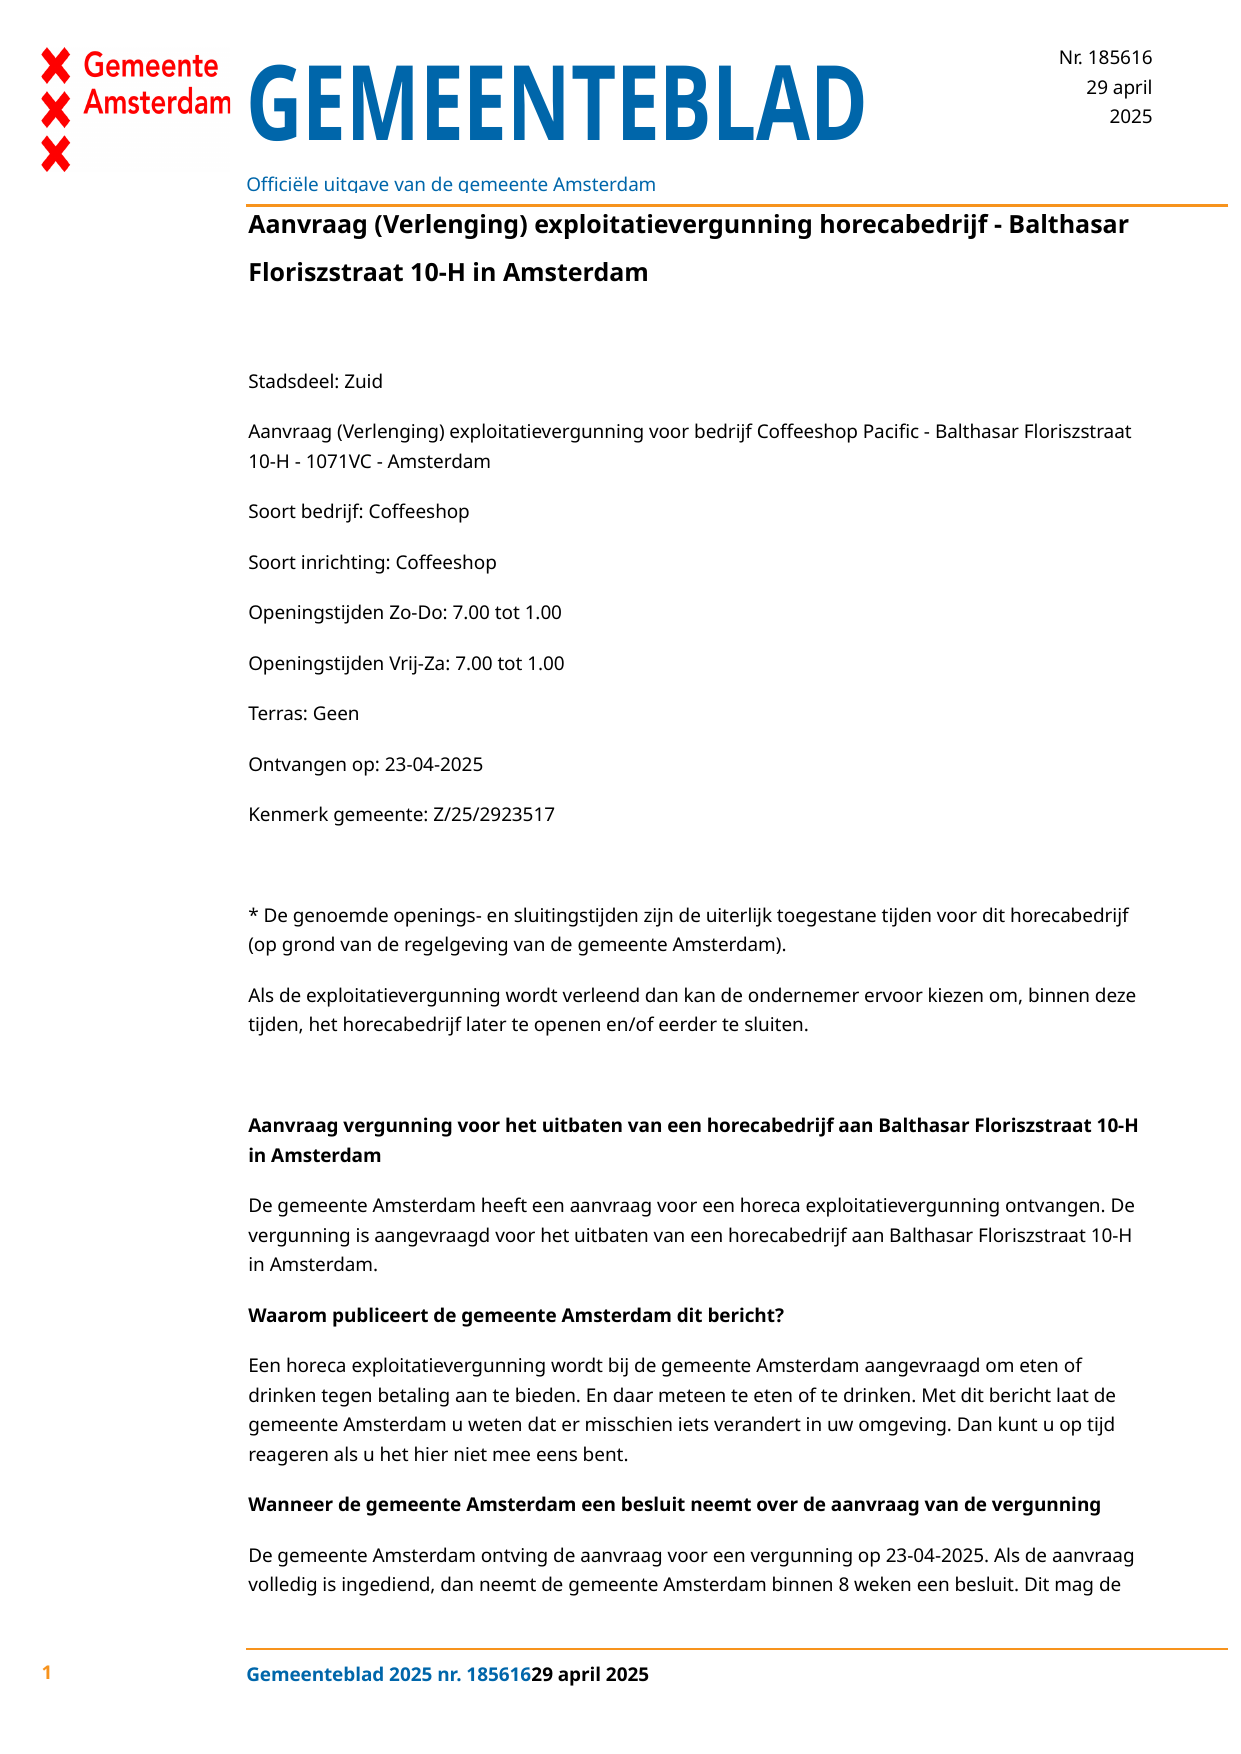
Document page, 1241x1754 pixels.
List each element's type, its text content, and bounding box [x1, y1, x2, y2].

text Soort bedrijf: Coffeeshop [248, 499, 1152, 524]
text * De genoemde openings- en sluitingstijden zijn de uiterlijk toegestane tijden voor dit horecabedrijf (op grond van de regelgeving van de gemeente Amsterdam). [248, 902, 1152, 957]
text Aanvraag (Verlenging) exploitatievergunning voor bedrijf Coffeeshop Pacific - Balthasar Floriszstraat 10-H - 1071VC - Amsterdam [248, 419, 1152, 474]
text De gemeente Amsterdam ontving de aanvraag voor een vergunning op 23-04-2025. Als de aanvraag volledig is ingediend, dan neemt de gemeente Amsterdam binnen 8 weken een besluit. Dit mag de [248, 1542, 1152, 1597]
text Aanvraag vergunning voor het uitbaten van een horecabedrijf aan Balthasar Floriszstraat 10-H in Amsterdam [248, 1112, 1152, 1168]
text Openingstijden Zo-Do: 7.00 tot 1.00 [248, 599, 1152, 625]
text Stadsdeel: Zuid [248, 368, 1152, 394]
text Wanneer de gemeente Amsterdam een besluit neemt over de aanvraag van de vergunning [248, 1492, 1152, 1517]
text Soort inrichting: Coffeeshop [248, 549, 1152, 575]
text Kenmerk gemeente: Z/25/2923517 [248, 801, 1152, 827]
text Terras: Geen [248, 700, 1152, 726]
text Aanvraag (Verlenging) exploitatievergunning horecabedrijf - Balthasar Floriszstraat 10-H in Amsterdam [248, 207, 1152, 288]
text De gemeente Amsterdam heeft een aanvraag voor een horeca exploitatievergunning ontvangen. De vergunning is aangevraagd voor het uitbaten van een horecabedrijf aan Balthasar Floriszstraat 10-H in Amsterdam. [248, 1192, 1152, 1277]
text Openingstijden Vrij-Za: 7.00 tot 1.00 [248, 650, 1152, 676]
text Als de exploitatievergunning wordt verleend dan kan de ondernemer ervoor kiezen om, binnen deze tijden, het horecabedrijf later te openen en/of eerder te sluiten. [248, 982, 1152, 1037]
text Waarom publiceert de gemeente Amsterdam dit bericht? [248, 1302, 1152, 1328]
text Ontvangen op: 23-04-2025 [248, 751, 1152, 777]
text Een horeca exploitatievergunning wordt bij de gemeente Amsterdam aangevraagd om eten of drinken tegen betaling aan te bieden. En daar meteen te eten of te drinken. Met dit bericht laat de gemeente Amsterdam u weten dat er misschien iets verandert in uw omgeving. Dan kunt u op tijd reageren als u het hier niet mee eens bent. [248, 1352, 1152, 1467]
picture [41, 47, 231, 172]
